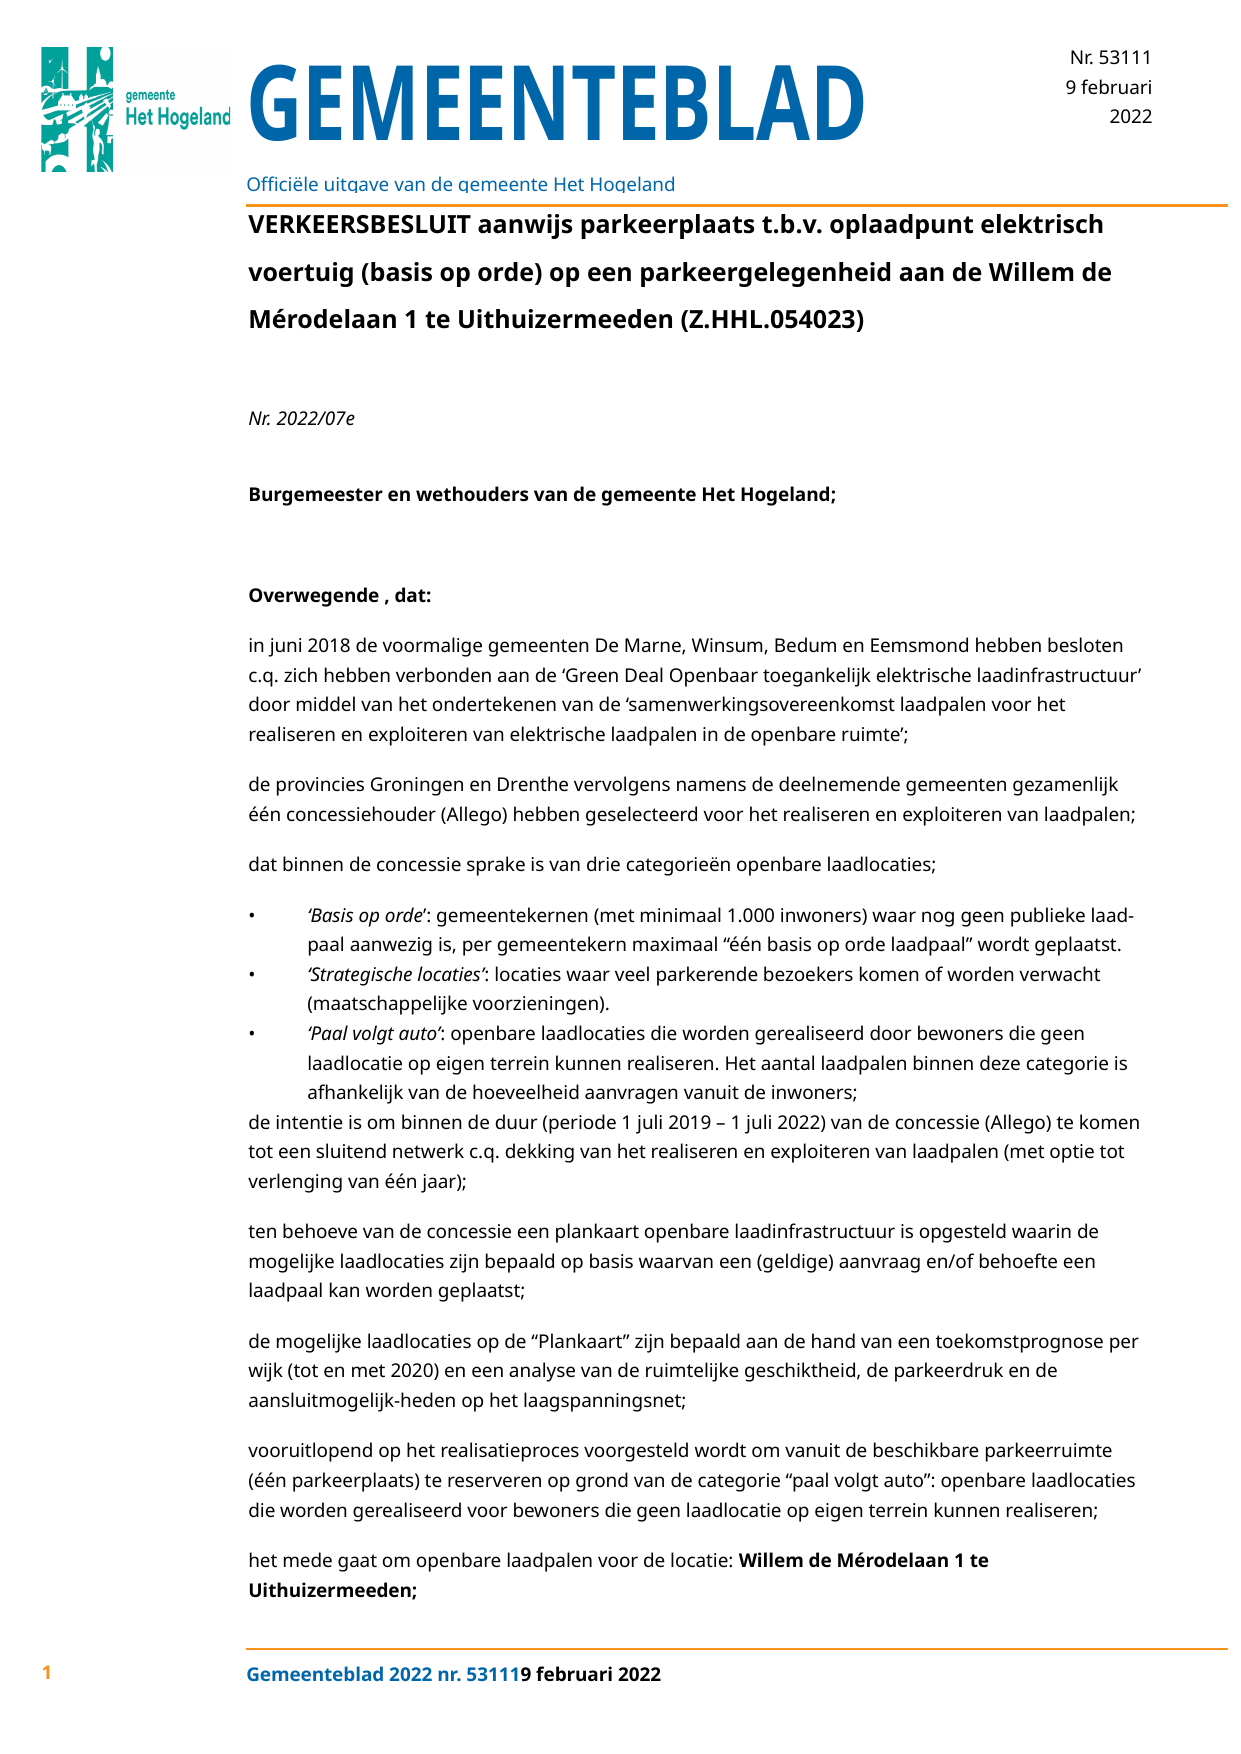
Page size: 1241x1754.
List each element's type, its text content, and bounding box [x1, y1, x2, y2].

text in juni 2018 de voormalige gemeenten De Marne, Winsum, Bedum en Eemsmond hebben besloten c.q. zich hebben verbonden aan de ‘Green Deal Openbaar toegankelijk elektrische laadinfrastructuur’ door middel van het ondertekenen van de ‘samenwerkingsovereenkomst laadpalen voor het realiseren en exploiteren van elektrische laadpalen in de openbare ruimte’; [248, 632, 1152, 747]
picture [41, 47, 231, 172]
list ‘Strategische locaties’: locaties waar veel parkerende bezoekers komen of worden verwacht (maatschappelijke voorzieningen). [248, 961, 1152, 1016]
text de provincies Groningen en Drenthe vervolgens namens de deelnemende gemeenten gezamenlijk één concessiehouder (Allego) hebben geselecteerd voor het realiseren en exploiteren van laadpalen; [248, 771, 1152, 827]
text dat binnen de concessie sprake is van drie categorieën openbare laadlocaties; [248, 851, 1152, 877]
list ‘Basis op orde’: gemeentekernen (met minimaal 1.000 inwoners) waar nog geen publieke laad-paal aanwezig is, per gemeentekern maximaal “één basis op orde laadpaal” wordt geplaatst. [248, 902, 1152, 957]
text vooruitlopend op het realisatieproces voorgesteld wordt om vanuit de beschikbare parkeerruimte (één parkeerplaats) te reserveren op grond van de categorie “paal volgt auto”: openbare laadlocaties die worden gerealiseerd voor bewoners die geen laadlocatie op eigen terrein kunnen realiseren; [248, 1438, 1152, 1522]
text het mede gaat om openbare laadpalen voor de locatie: Willem de Mérodelaan 1 te Uithuizermeeden; [248, 1547, 1152, 1602]
text VERKEERSBESLUIT aanwijs parkeerplaats t.b.v. oplaadpunt elektrisch voertuig (basis op orde) op een parkeergelegenheid aan de Willem de Mérodelaan 1 te Uithuizermeeden (Z.HHL.054023) [248, 207, 1152, 336]
text de intentie is om binnen de duur (periode 1 juli 2019 – 1 juli 2022) van de concessie (Allego) te komen tot een sluitend netwerk c.q. dekking van het realiseren en exploiteren van laadpalen (met optie tot verlenging van één jaar); [248, 1109, 1152, 1194]
text ten behoeve van de concessie een plankaart openbare laadinfrastructuur is opgesteld waarin de mogelijke laadlocaties zijn bepaald op basis waarvan een (geldige) aanvraag en/of behoefte een laadpaal kan worden geplaatst; [248, 1218, 1152, 1303]
list ‘Paal volgt auto’: openbare laadlocaties die worden gerealiseerd door bewoners die geen laadlocatie op eigen terrein kunnen realiseren. Het aantal laadpalen binnen deze categorie is afhankelijk van de hoeveelheid aanvragen vanuit de inwoners; [248, 1020, 1152, 1105]
text Overwegende , dat: [248, 582, 1152, 607]
text Nr. 2022/07e [248, 405, 1152, 431]
text de mogelijke laadlocaties op de “Plankaart” zijn bepaald aan de hand van een toekomstprognose per wijk (tot en met 2020) en een analyse van de ruimtelijke geschiktheid, de parkeerdruk en de aansluitmogelijk-heden op het laagspanningsnet; [248, 1328, 1152, 1413]
text Burgemeester en wethouders van de gemeente Het Hogeland; [248, 481, 1152, 507]
